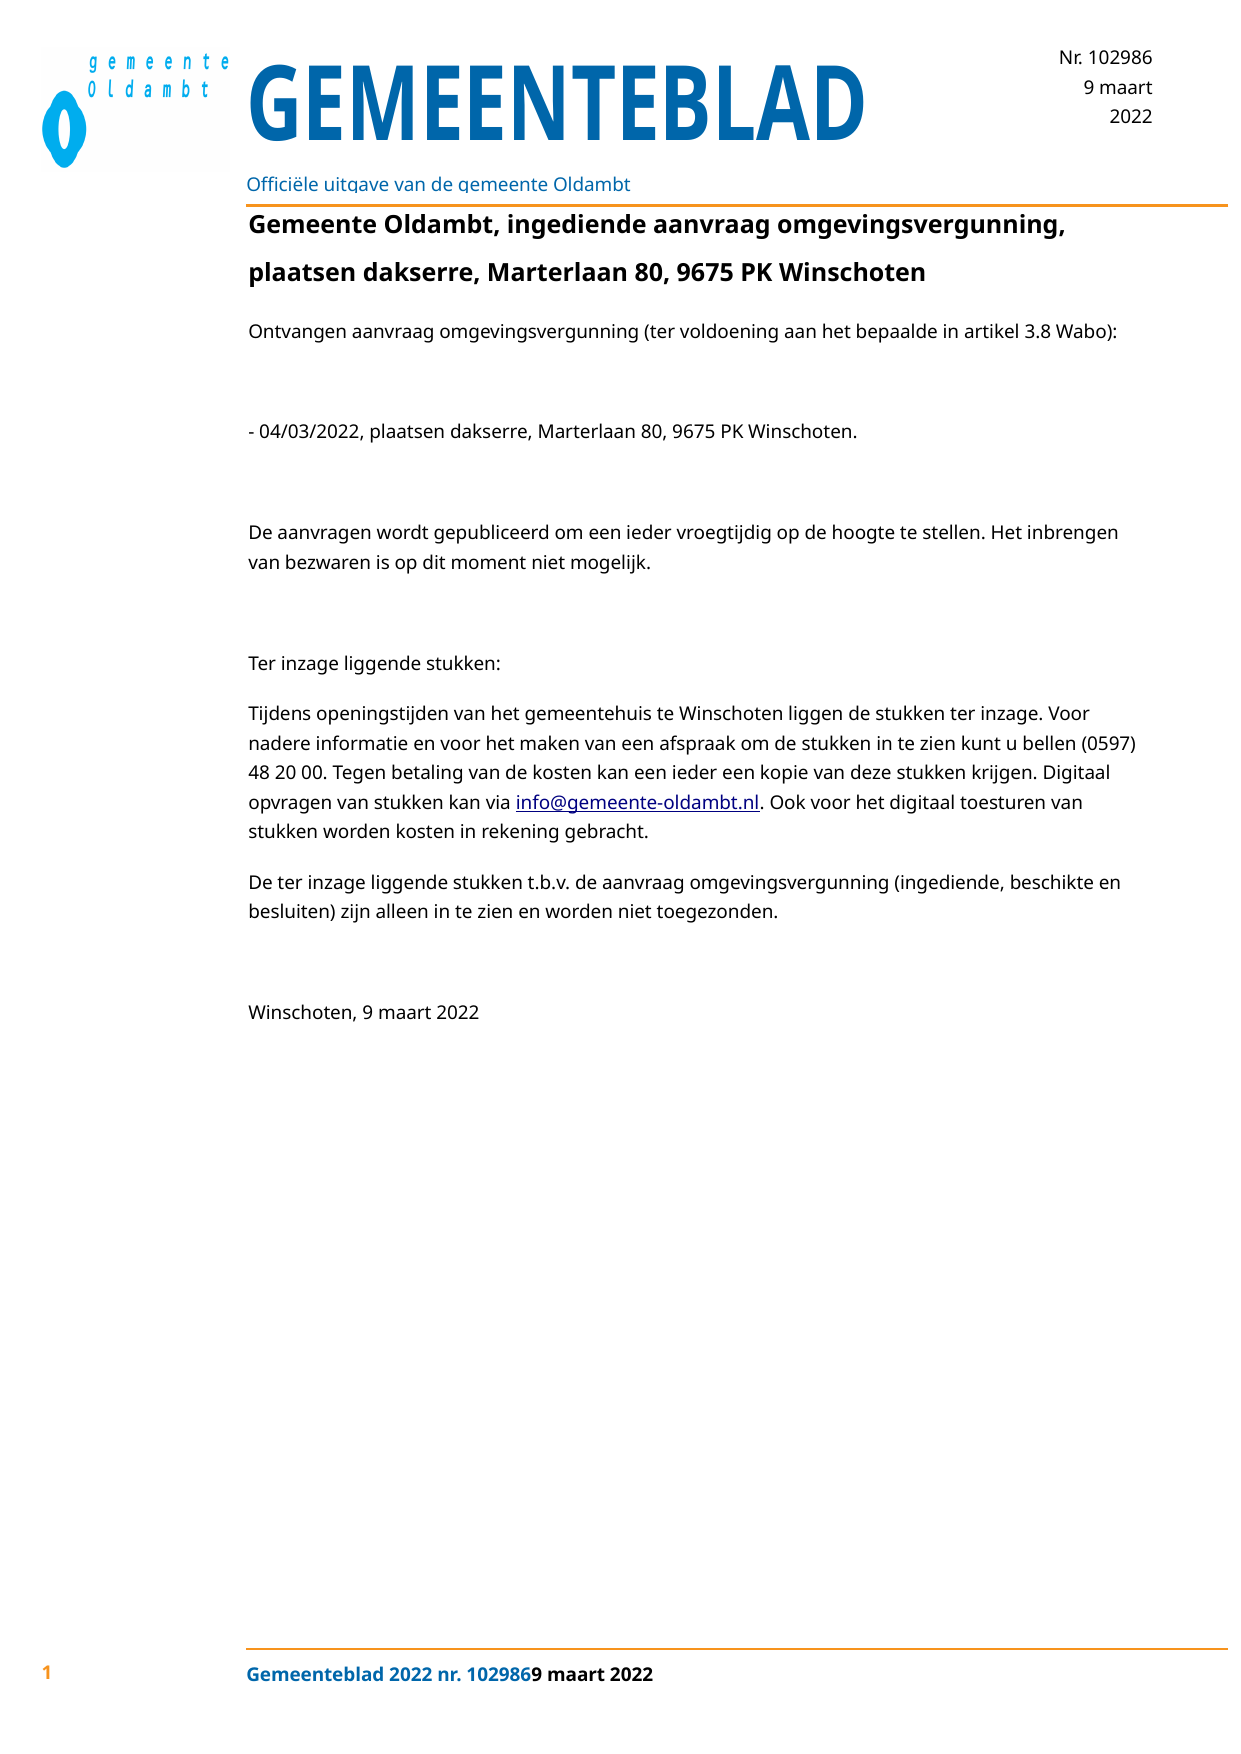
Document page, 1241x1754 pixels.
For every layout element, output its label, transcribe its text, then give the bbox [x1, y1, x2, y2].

picture [41, 47, 231, 172]
text Tijdens openingstijden van het gemeentehuis te Winschoten liggen de stukken ter inzage. Voor nadere informatie en voor het maken van een afspraak om de stukken in te zien kunt u bellen (0597) 48 20 00. Tegen betaling van de kosten kan een ieder een kopie van deze stukken krijgen. Digitaal opvragen van stukken kan via info@gemeente-oldambt.nl. Ook voor het digitaal toesturen van stukken worden kosten in rekening gebracht. [248, 700, 1152, 844]
text Ter inzage liggende stukken: [248, 650, 1152, 676]
text De aanvragen wordt gepubliceerd om een ieder vroegtijdig op de hoogte te stellen. Het inbrengen van bezwaren is op dit moment niet mogelijk. [248, 519, 1152, 575]
text Winschoten, 9 maart 2022 [248, 999, 1152, 1025]
text De ter inzage liggende stukken t.b.v. de aanvraag omgevingsvergunning (ingediende, beschikte en besluiten) zijn alleen in te zien en worden niet toegezonden. [248, 869, 1152, 924]
text - 04/03/2022, plaatsen dakserre, Marterlaan 80, 9675 PK Winschoten. [248, 419, 1152, 444]
text Gemeente Oldambt, ingediende aanvraag omgevingsvergunning, plaatsen dakserre, Marterlaan 80, 9675 PK Winschoten [248, 207, 1152, 288]
text Ontvangen aanvraag omgevingsvergunning (ter voldoening aan het bepaalde in artikel 3.8 Wabo): [248, 318, 1152, 344]
